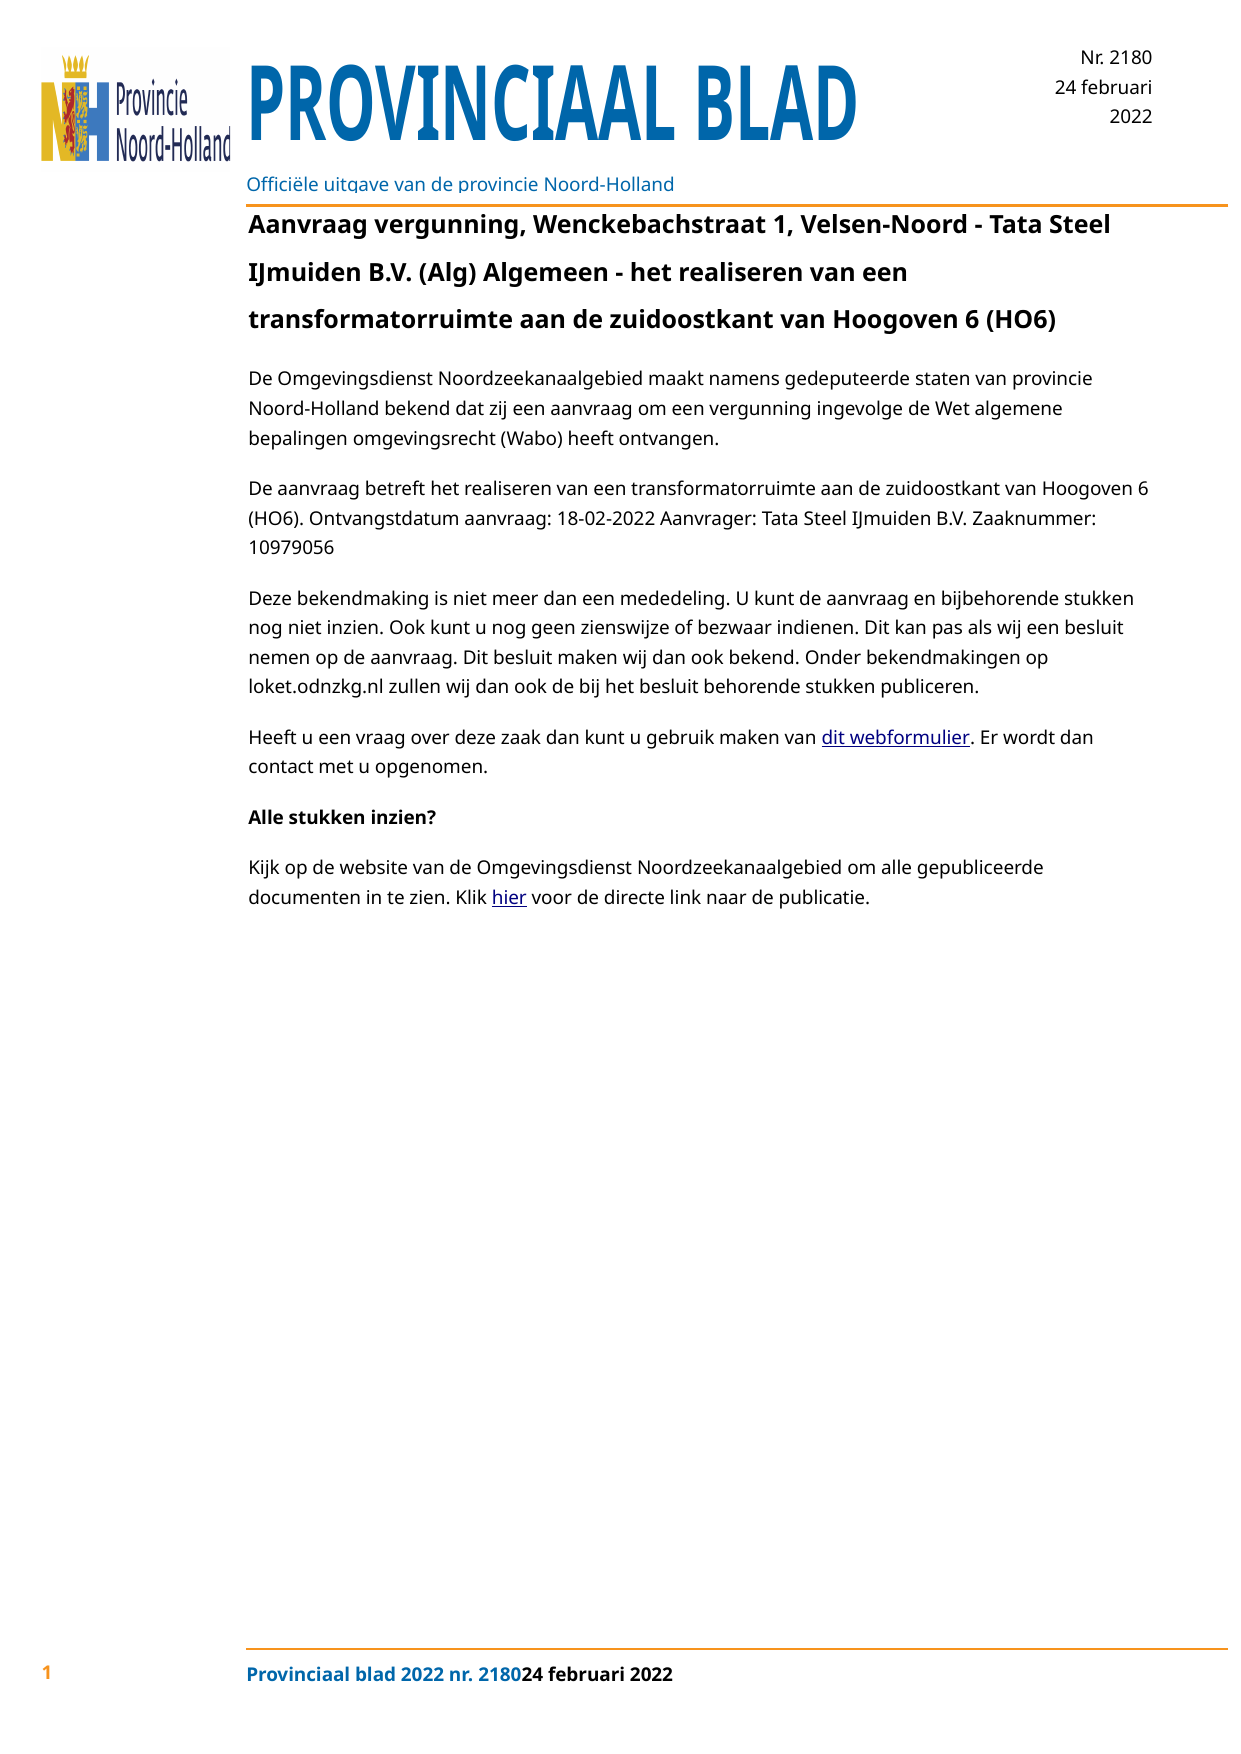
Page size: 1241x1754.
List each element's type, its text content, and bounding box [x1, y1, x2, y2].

text Aanvraag vergunning, Wenckebachstraat 1, Velsen-Noord - Tata Steel IJmuiden B.V. (Alg) Algemeen - het realiseren van een transformatorruimte aan de zuidoostkant van Hoogoven 6 (HO6) [248, 207, 1152, 336]
picture [41, 47, 231, 172]
text Kijk op de website van de Omgevingsdienst Noordzeekanaalgebied om alle gepubliceerde documenten in te zien. Klik hier voor de directe link naar de publicatie. [248, 854, 1152, 909]
text Deze bekendmaking is niet meer dan een mededeling. U kunt de aanvraag en bijbehorende stukken nog niet inzien. Ook kunt u nog geen zienswijze of bezwaar indienen. Dit kan pas als wij een besluit nemen op de aanvraag. Dit besluit maken wij dan ook bekend. Onder bekendmakingen op loket.odnzkg.nl zullen wij dan ook de bij het besluit behorende stukken publiceren. [248, 585, 1152, 699]
text De Omgevingsdienst Noordzeekanaalgebied maakt namens gedeputeerde staten van provincie Noord-Holland bekend dat zij een aanvraag om een vergunning ingevolge de Wet algemene bepalingen omgevingsrecht (Wabo) heeft ontvangen. [248, 366, 1152, 450]
text Heeft u een vraag over deze zaak dan kunt u gebruik maken van dit webformulier. Er wordt dan contact met u opgenomen. [248, 724, 1152, 779]
text Alle stukken inzien? [248, 804, 1152, 829]
text De aanvraag betreft het realiseren van een transformatorruimte aan de zuidoostkant van Hoogoven 6 (HO6). Ontvangstdatum aanvraag: 18-02-2022 Aanvrager: Tata Steel IJmuiden B.V. Zaaknummer: 10979056 [248, 475, 1152, 560]
